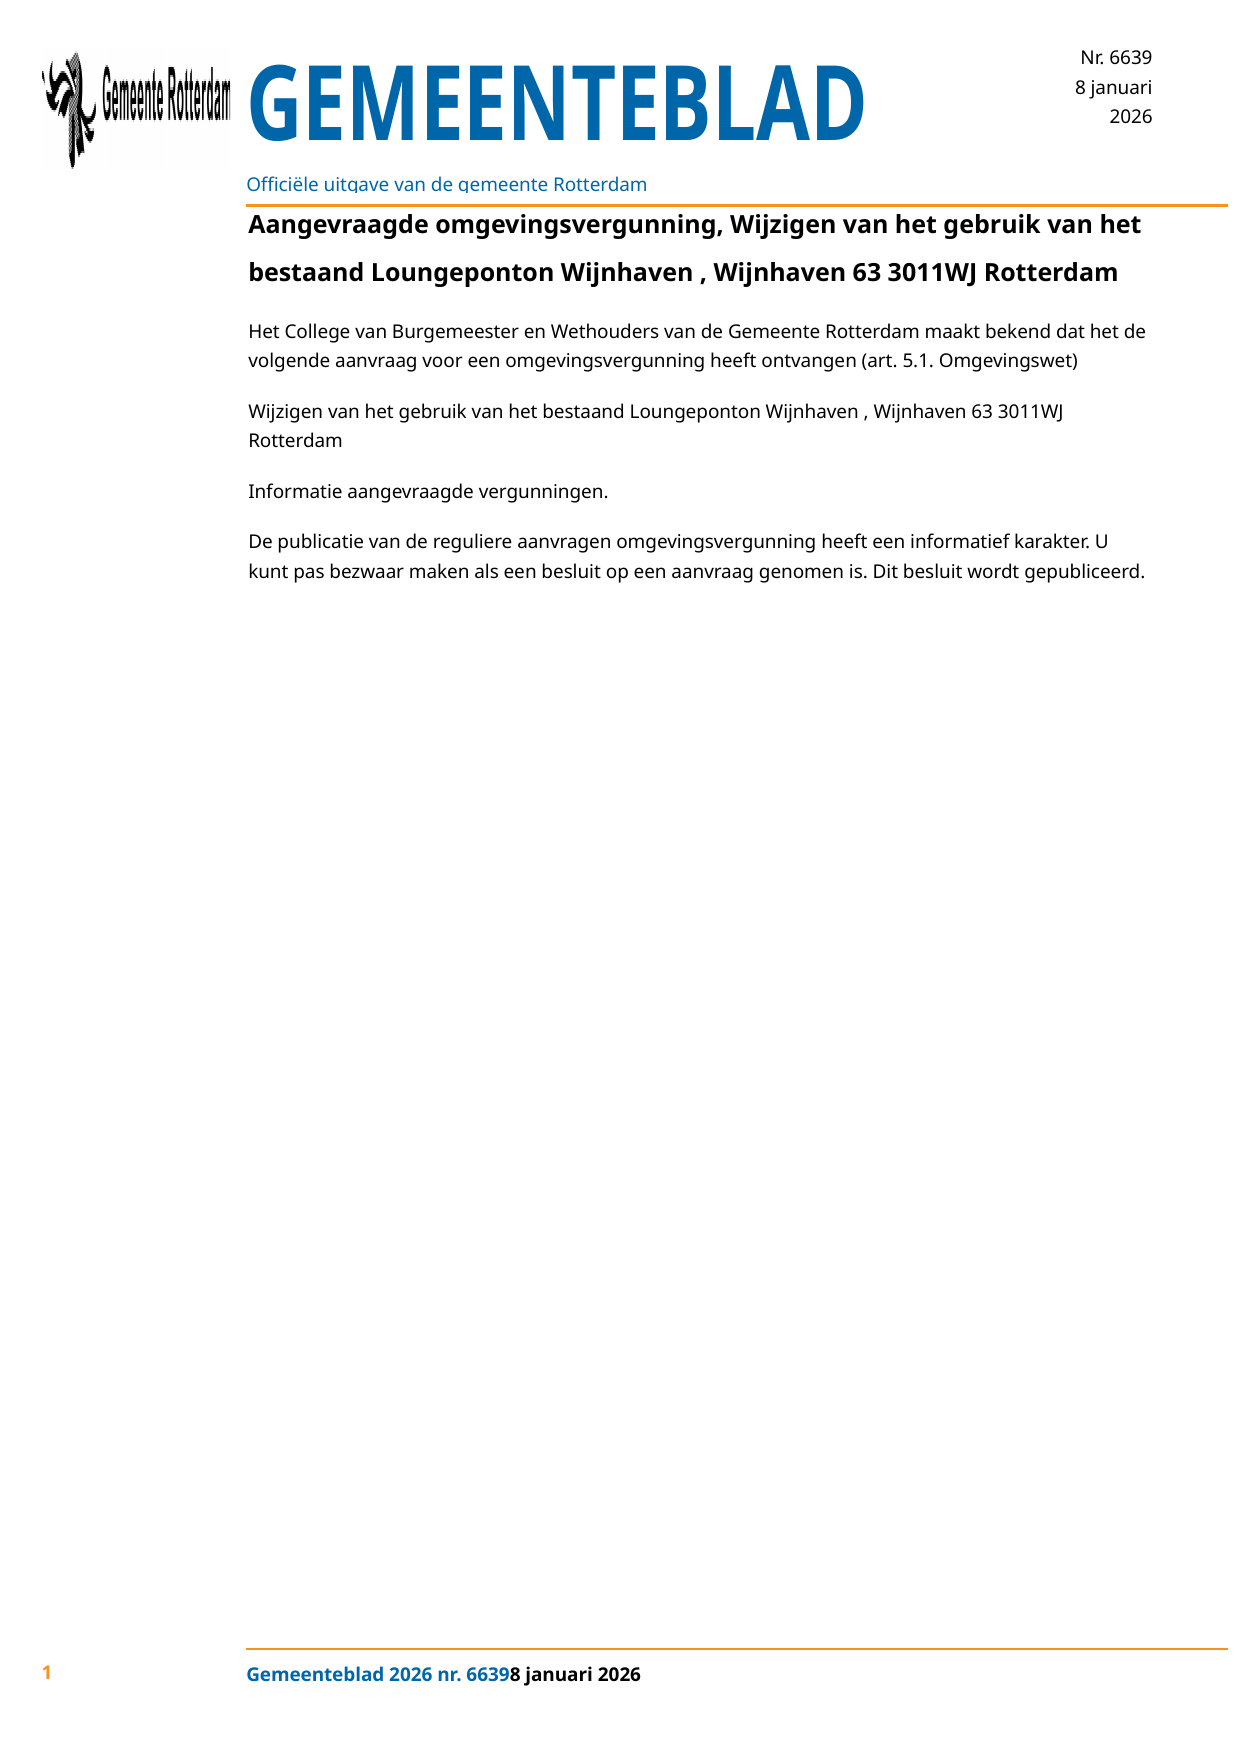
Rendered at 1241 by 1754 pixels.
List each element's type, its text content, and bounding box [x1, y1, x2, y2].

text Aangevraagde omgevingsvergunning, Wijzigen van het gebruik van het bestaand Loungeponton Wijnhaven , Wijnhaven 63 3011WJ Rotterdam [248, 207, 1152, 288]
picture [41, 47, 231, 172]
text Wijzigen van het gebruik van het bestaand Loungeponton Wijnhaven , Wijnhaven 63 3011WJ Rotterdam [248, 398, 1152, 453]
text Het College van Burgemeester en Wethouders van de Gemeente Rotterdam maakt bekend dat het de volgende aanvraag voor een omgevingsvergunning heeft ontvangen (art. 5.1. Omgevingswet) [248, 318, 1152, 373]
text Informatie aangevraagde vergunningen. [248, 478, 1152, 504]
text De publicatie van de reguliere aanvragen omgevingsvergunning heeft een informatief karakter. U kunt pas bezwaar maken als een besluit op een aanvraag genomen is. Dit besluit wordt gepubliceerd. [248, 528, 1152, 584]
